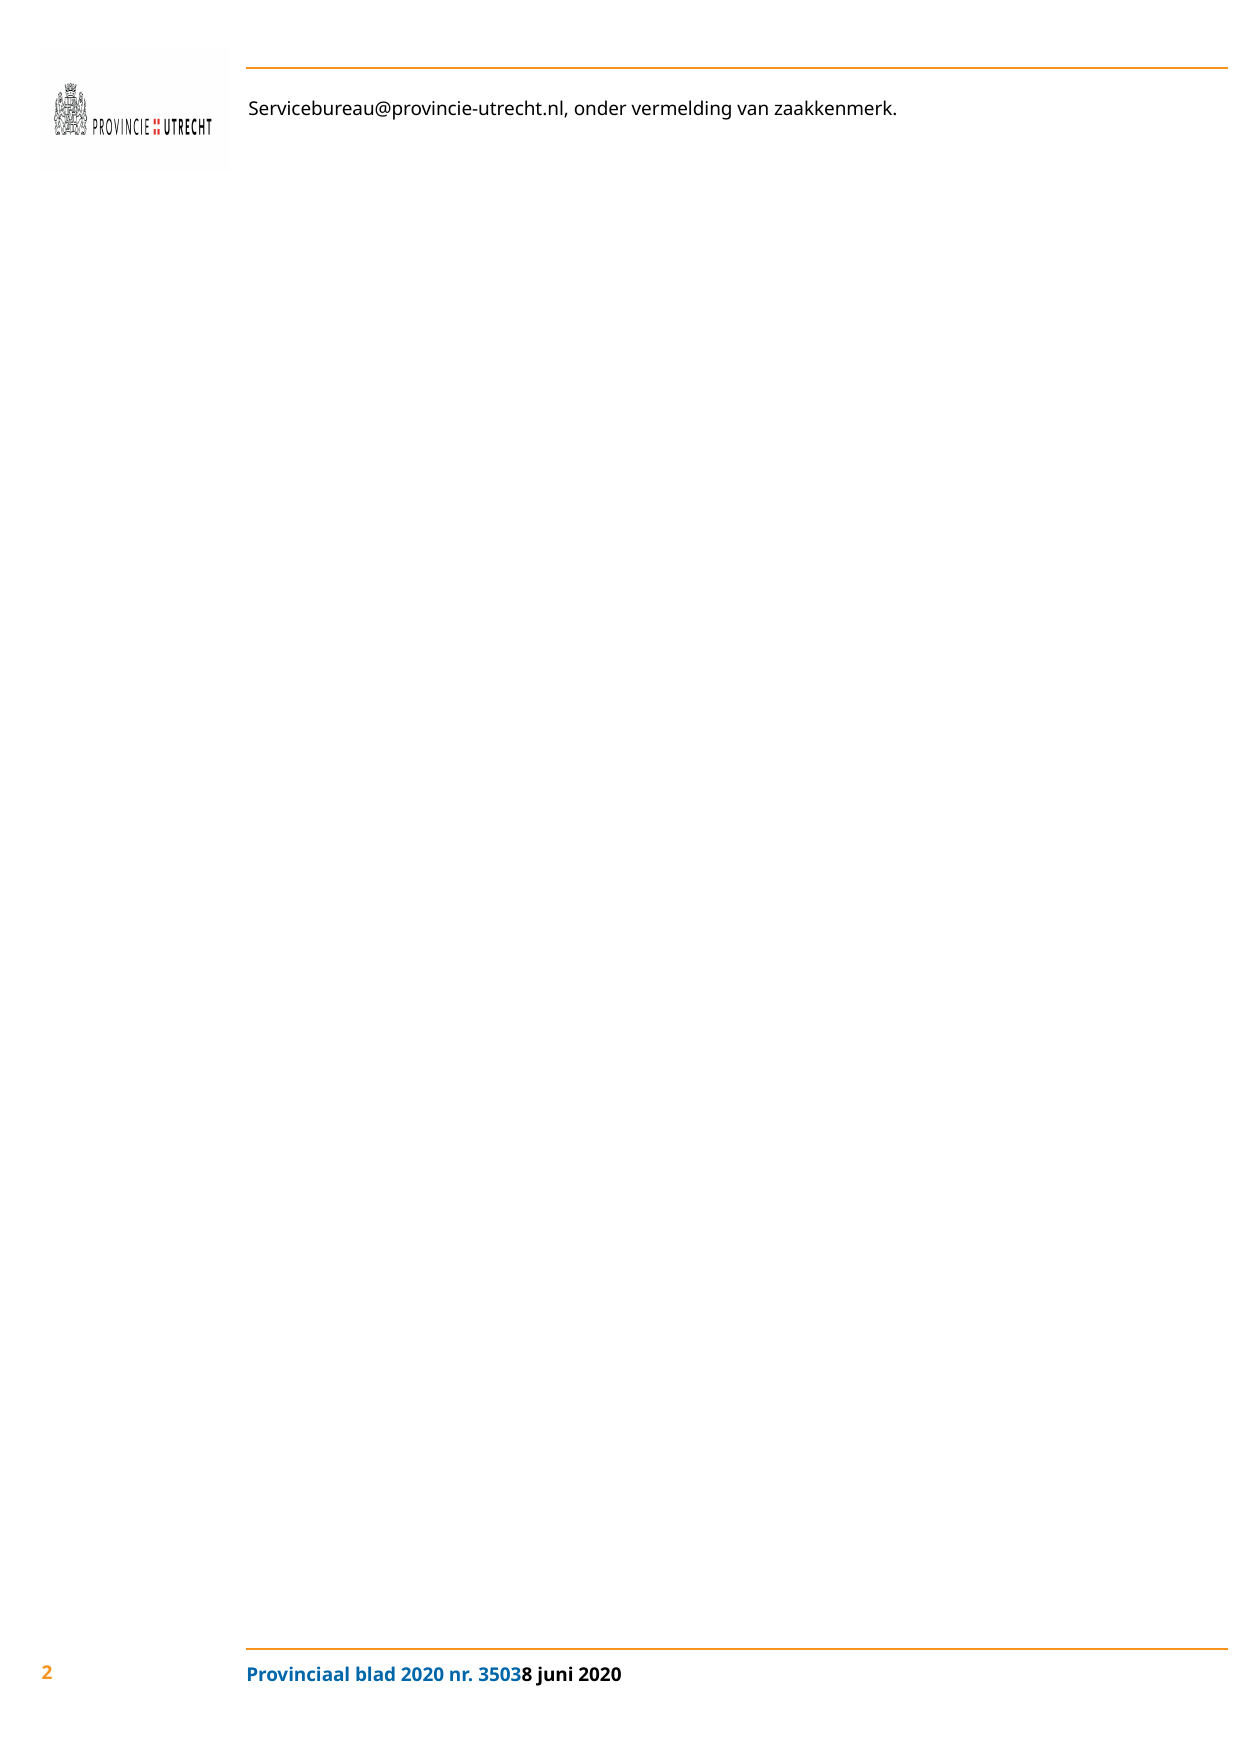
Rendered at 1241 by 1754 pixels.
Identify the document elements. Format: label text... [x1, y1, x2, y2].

picture [41, 47, 231, 172]
text Servicebureau@provincie-utrecht.nl, onder vermelding van zaakkenmerk. [248, 95, 1152, 121]
